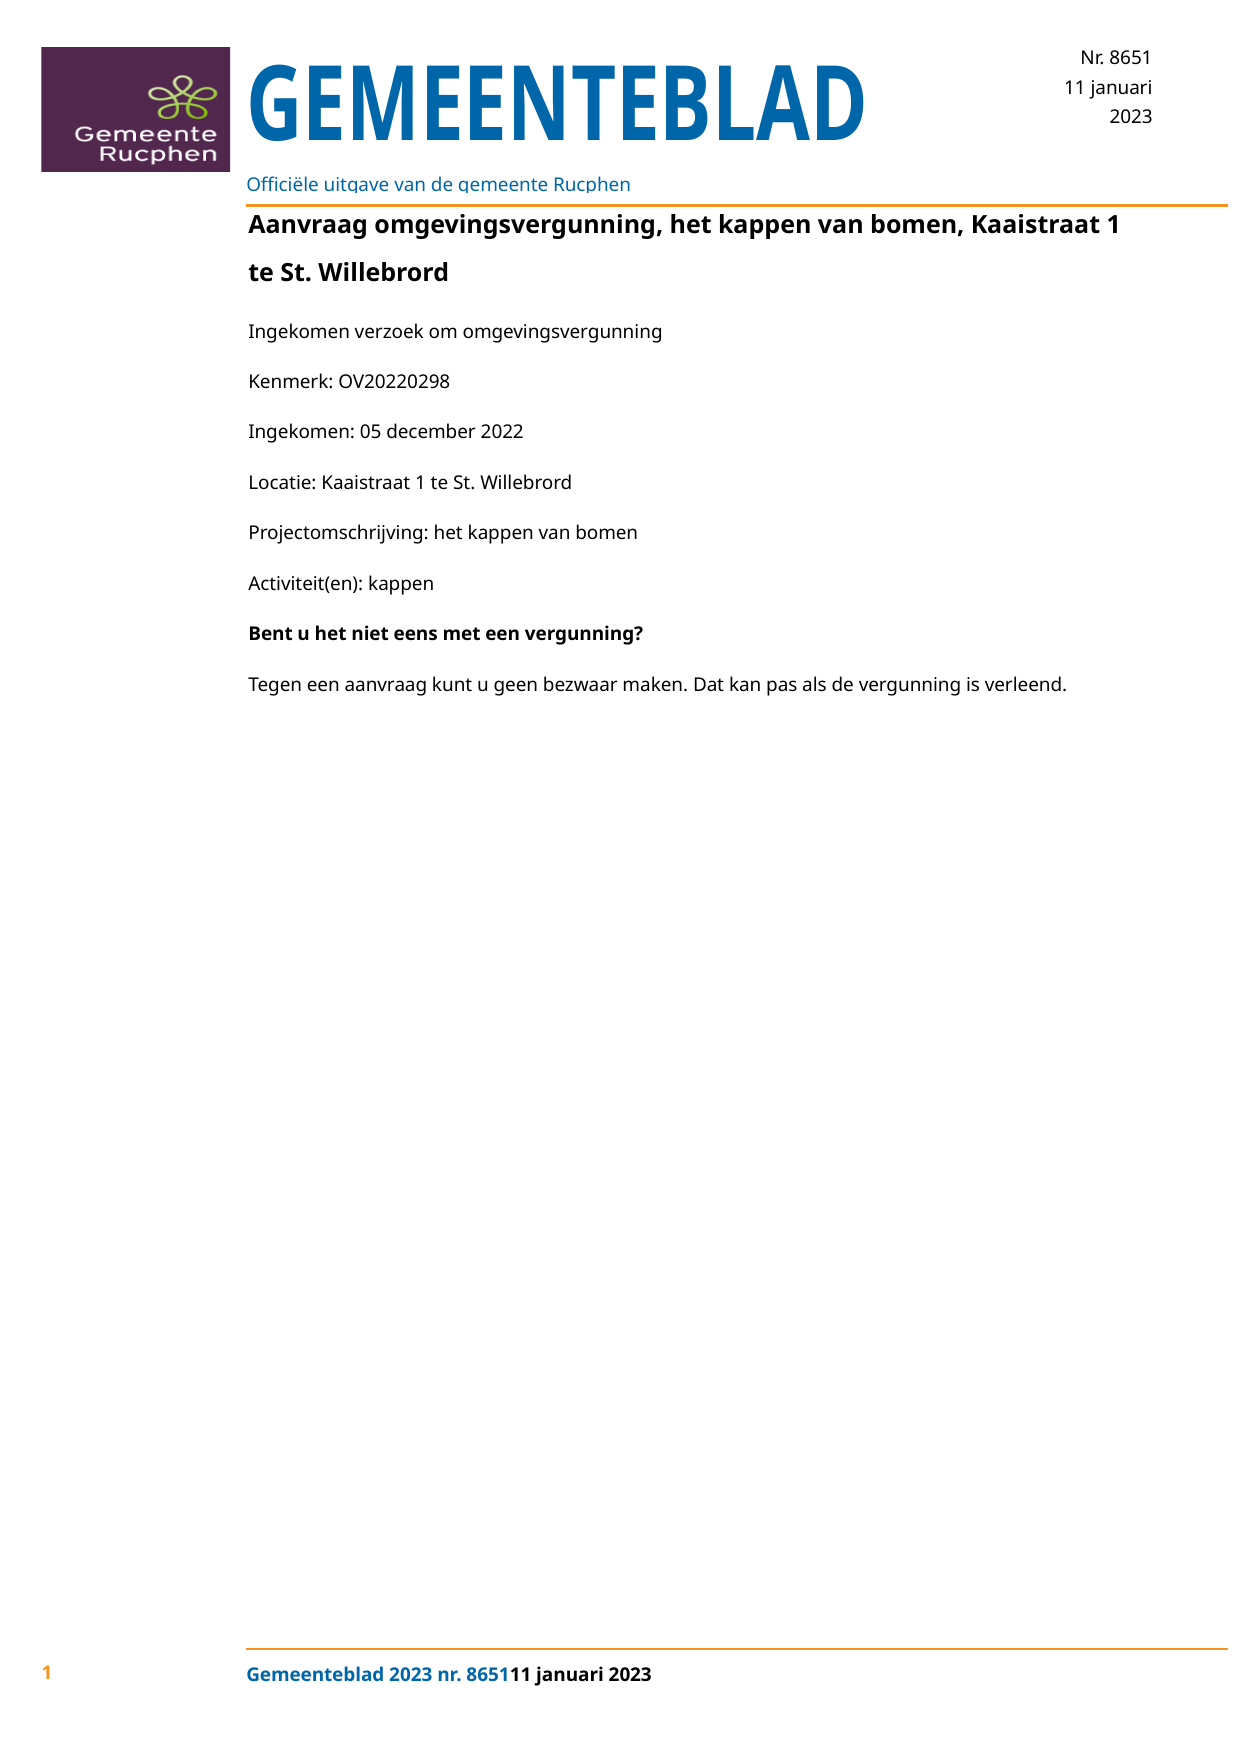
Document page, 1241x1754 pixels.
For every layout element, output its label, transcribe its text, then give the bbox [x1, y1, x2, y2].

text Kenmerk: OV20220298 [248, 368, 1152, 394]
text Aanvraag omgevingsvergunning, het kappen van bomen, Kaaistraat 1 te St. Willebrord [248, 207, 1152, 288]
text Ingekomen: 05 december 2022 [248, 419, 1152, 444]
text Locatie: Kaaistraat 1 te St. Willebrord [248, 469, 1152, 495]
text Ingekomen verzoek om omgevingsvergunning [248, 318, 1152, 344]
text Projectomschrijving: het kappen van bomen [248, 519, 1152, 545]
picture [41, 47, 231, 172]
text Tegen een aanvraag kunt u geen bezwaar maken. Dat kan pas als de vergunning is verleend. [248, 671, 1152, 697]
text Bent u het niet eens met een vergunning? [248, 620, 1152, 646]
text Activiteit(en): kappen [248, 570, 1152, 596]
